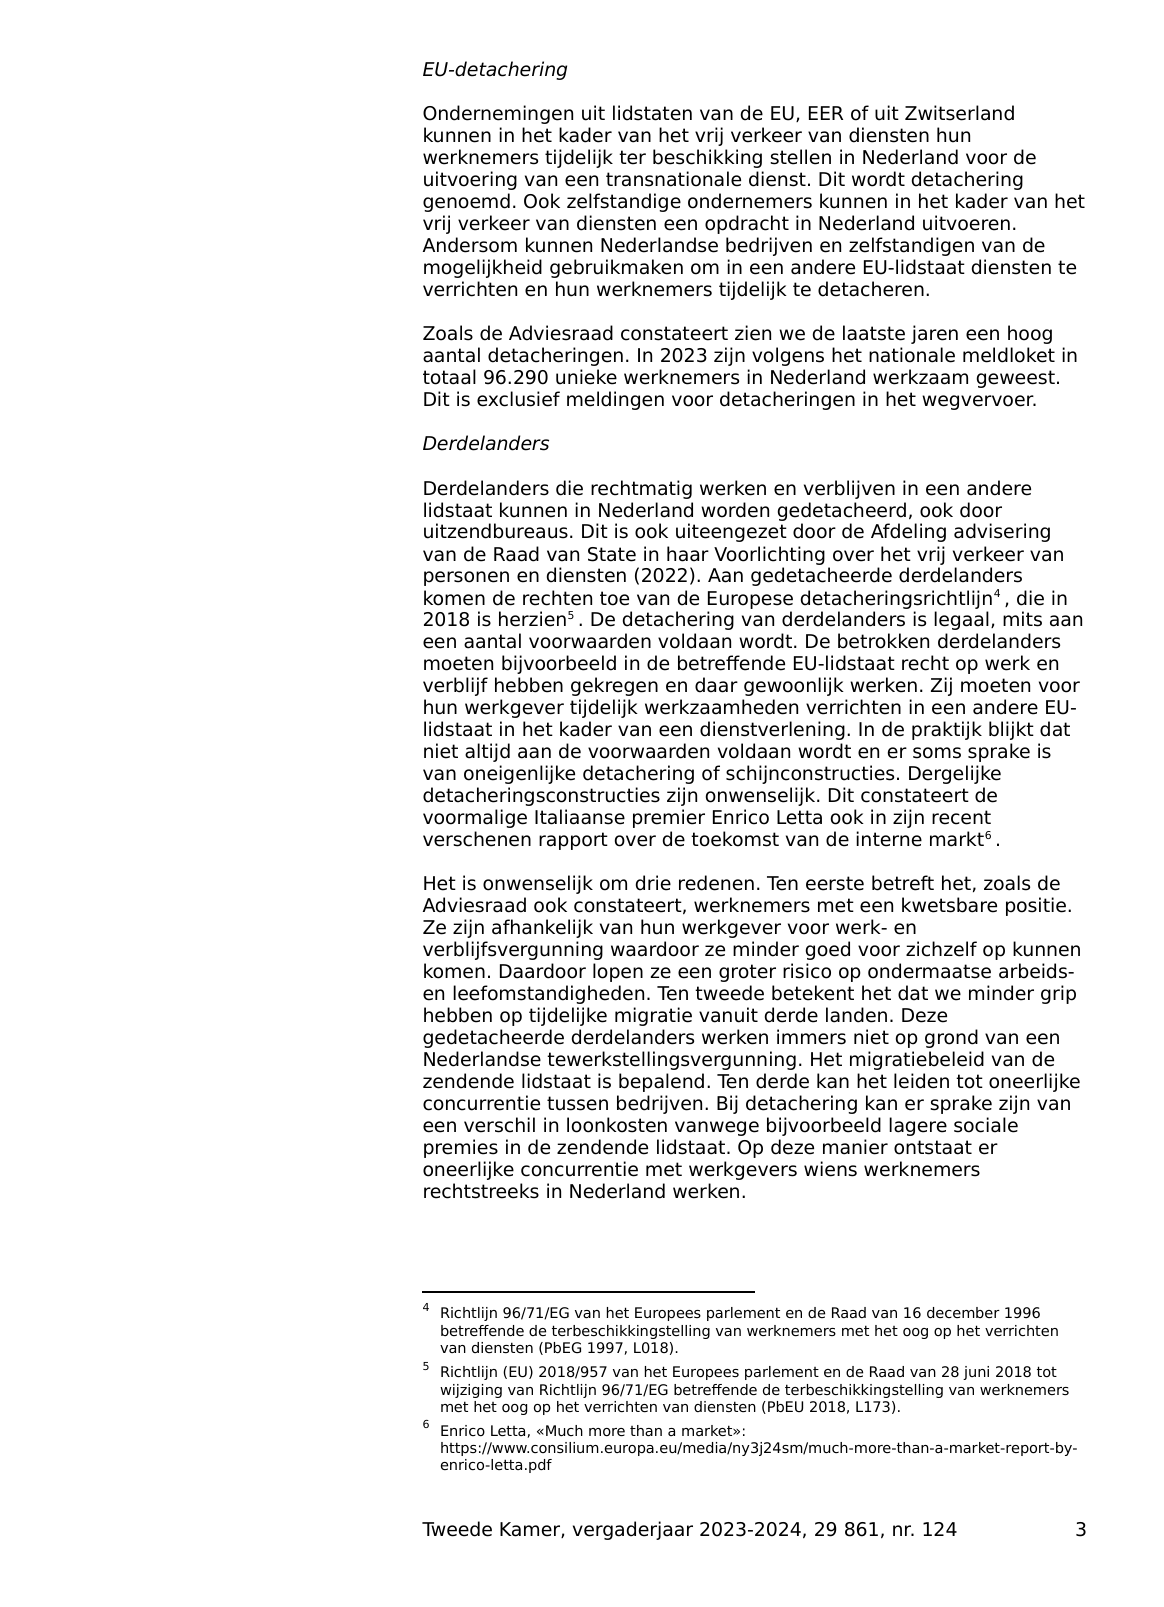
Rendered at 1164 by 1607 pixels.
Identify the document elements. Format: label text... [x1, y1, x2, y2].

subtitle EU-detachering [422, 59, 1087, 81]
text Richtlijn 96/71/EG van het Europees parlement en de Raad van 16 december 1996 betreffende de terbeschikkingstelling van werknemers met het oog op het verrichten van diensten (PbEG 1997, L018). [422, 1301, 1087, 1357]
text Derdelanders die rechtmatig werken en verblijven in een andere lidstaat kunnen in Nederland worden gedetacheerd, ook door uitzendbureaus. Dit is ook uiteengezet door de Afdeling advisering van de Raad van State in haar Voorlichting over het vrij verkeer van personen en diensten (2022). Aan gedetacheerde derdelanders komen de rechten toe van de Europese detacheringsrichtlijn, die in 2018 is herzien. De detachering van derdelanders is legaal, mits aan een aantal voorwaarden voldaan wordt. De betrokken derdelanders moeten bijvoorbeeld in de betreffende EU-lidstaat recht op werk en verblijf hebben gekregen en daar gewoonlijk werken. Zij moeten voor hun werkgever tijdelijk werkzaamheden verrichten in een andere EU-lidstaat in het kader van een dienstverlening. In de praktijk blijkt dat niet altijd aan de voorwaarden voldaan wordt en er soms sprake is van oneigenlijke detachering of schijnconstructies. Dergelijke detacheringsconstructies zijn onwenselijk. Dit constateert de voormalige Italiaanse premier Enrico Letta ook in zijn recent verschenen rapport over de toekomst van de interne markt. [422, 477, 1087, 851]
text Het is onwenselijk om drie redenen. Ten eerste betreft het, zoals de Adviesraad ook constateert, werknemers met een kwetsbare positie. Ze zijn afhankelijk van hun werkgever voor werk- en verblijfsvergunning waardoor ze minder goed voor zichzelf op kunnen komen. Daardoor lopen ze een groter risico op ondermaatse arbeids- en leefomstandigheden. Ten tweede betekent het dat we minder grip hebben op tijdelijke migratie vanuit derde landen. Deze gedetacheerde derdelanders werken immers niet op grond van een Nederlandse tewerkstellingsvergunning. Het migratiebeleid van de zendende lidstaat is bepalend. Ten derde kan het leiden tot oneerlijke concurrentie tussen bedrijven. Bij detachering kan er sprake zijn van een verschil in loonkosten vanwege bijvoorbeeld lagere sociale premies in de zendende lidstaat. Op deze manier ontstaat er oneerlijke concurrentie met werkgevers wiens werknemers rechtstreeks in Nederland werken. [422, 873, 1087, 1203]
text Enrico Letta, «Much more than a market»: https://www.consilium.europa.eu/media/ny3j24sm/much-more-than-a-market-report-by-enrico-letta.pdf [422, 1418, 1087, 1474]
subtitle Derdelanders [422, 433, 1087, 455]
text Richtlijn (EU) 2018/957 van het Europees parlement en de Raad van 28 juni 2018 tot wijziging van Richtlijn 96/71/EG betreffende de terbeschikkingstelling van werknemers met het oog op het verrichten van diensten (PbEU 2018, L173). [422, 1360, 1087, 1416]
text Ondernemingen uit lidstaten van de EU, EER of uit Zwitserland kunnen in het kader van het vrij verkeer van diensten hun werknemers tijdelijk ter beschikking stellen in Nederland voor de uitvoering van een transnationale dienst. Dit wordt detachering genoemd. Ook zelfstandige ondernemers kunnen in het kader van het vrij verkeer van diensten een opdracht in Nederland uitvoeren. Andersom kunnen Nederlandse bedrijven en zelfstandigen van de mogelijkheid gebruikmaken om in een andere EU-lidstaat diensten te verrichten en hun werknemers tijdelijk te detacheren. [422, 103, 1087, 301]
text Zoals de Adviesraad constateert zien we de laatste jaren een hoog aantal detacheringen. In 2023 zijn volgens het nationale meldloket in totaal 96.290 unieke werknemers in Nederland werkzaam geweest. Dit is exclusief meldingen voor detacheringen in het wegvervoer. [422, 323, 1087, 411]
